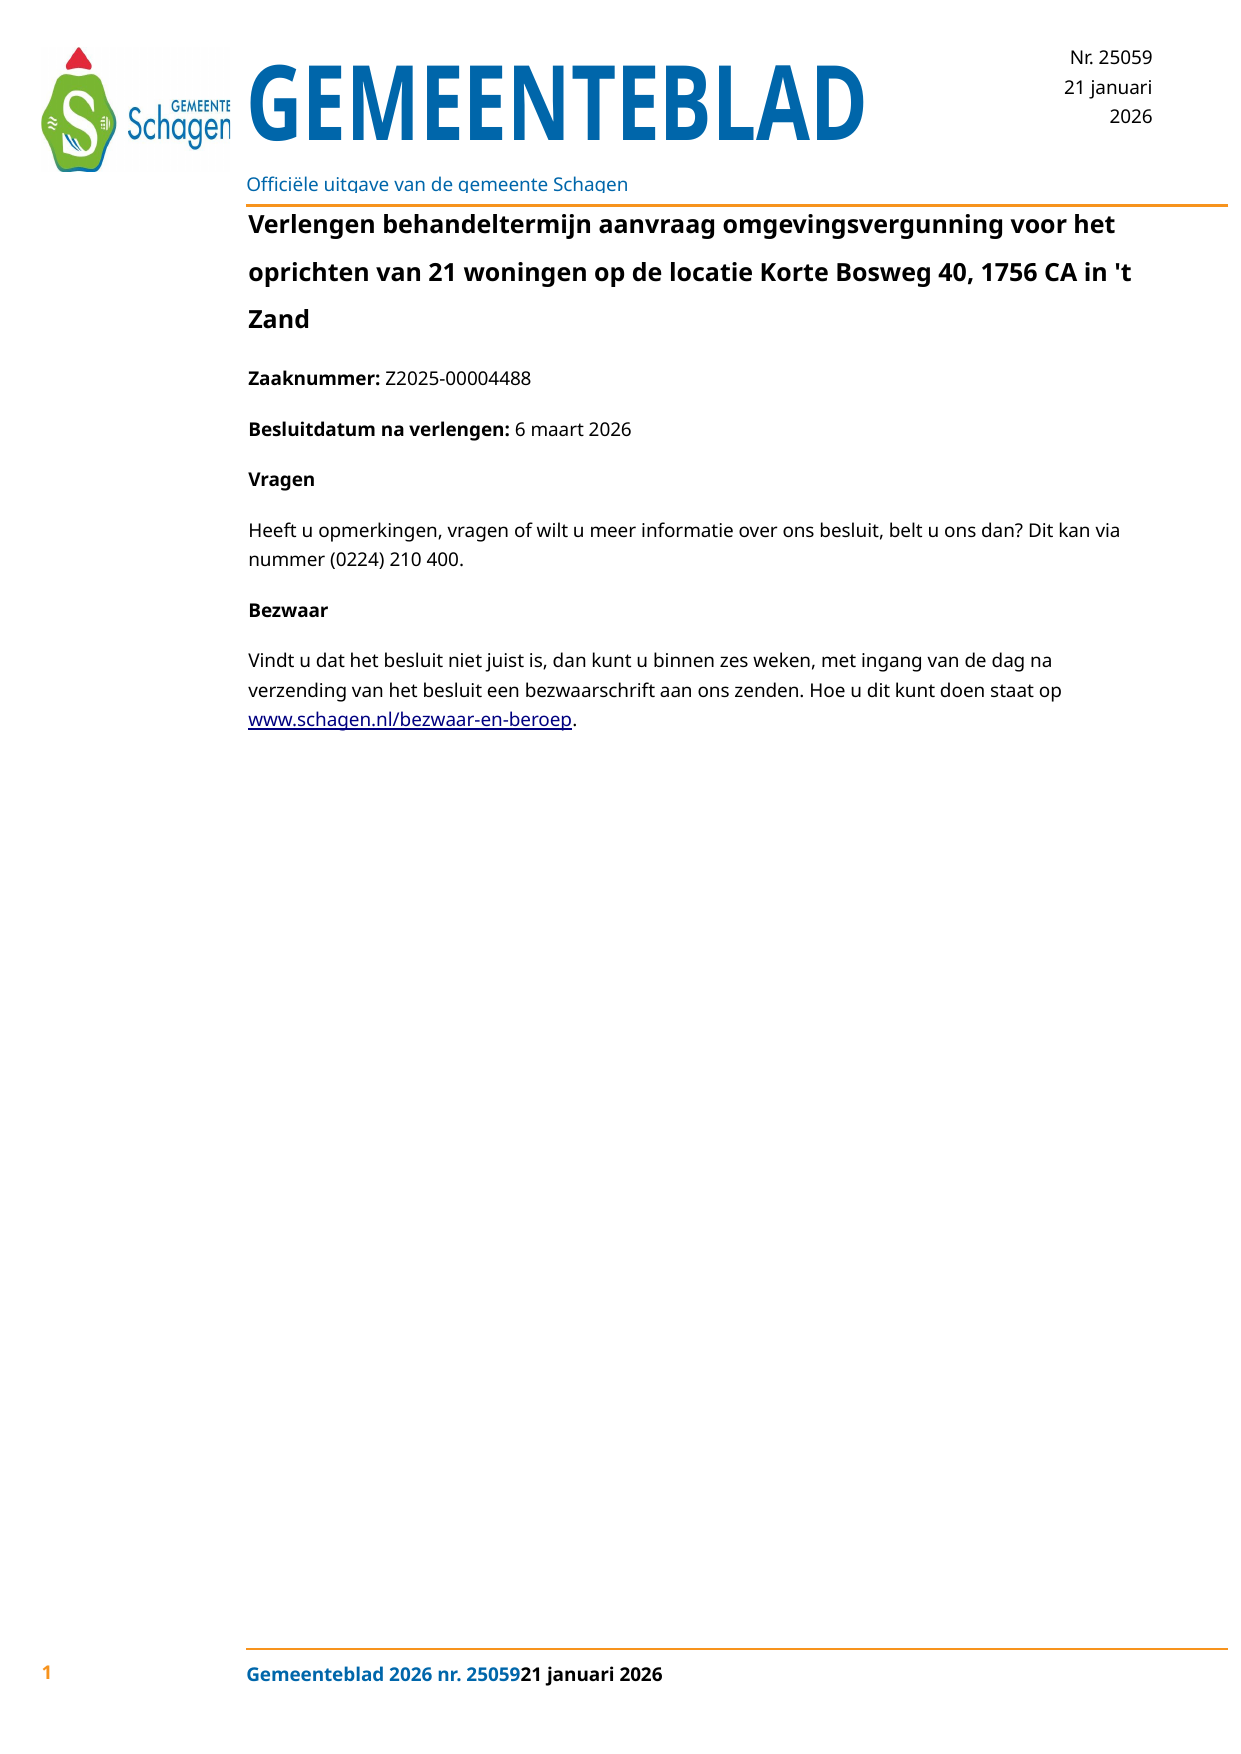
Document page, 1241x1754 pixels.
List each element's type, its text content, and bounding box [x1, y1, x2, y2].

text Bezwaar [248, 597, 1152, 622]
text Vragen [248, 466, 1152, 492]
text Heeft u opmerkingen, vragen of wilt u meer informatie over ons besluit, belt u ons dan? Dit kan via nummer (0224) 210 400. [248, 517, 1152, 572]
text Besluitdatum na verlengen: 6 maart 2026 [248, 416, 1152, 442]
picture [41, 47, 231, 172]
text Verlengen behandeltermijn aanvraag omgevingsvergunning voor het oprichten van 21 woningen op de locatie Korte Bosweg 40, 1756 CA in 't Zand [248, 207, 1152, 336]
text Vindt u dat het besluit niet juist is, dan kunt u binnen zes weken, met ingang van de dag na verzending van het besluit een bezwaarschrift aan ons zenden. Hoe u dit kunt doen staat op www.schagen.nl/bezwaar-en-beroep. [248, 647, 1152, 732]
text Zaaknummer: Z2025-00004488 [248, 366, 1152, 391]
